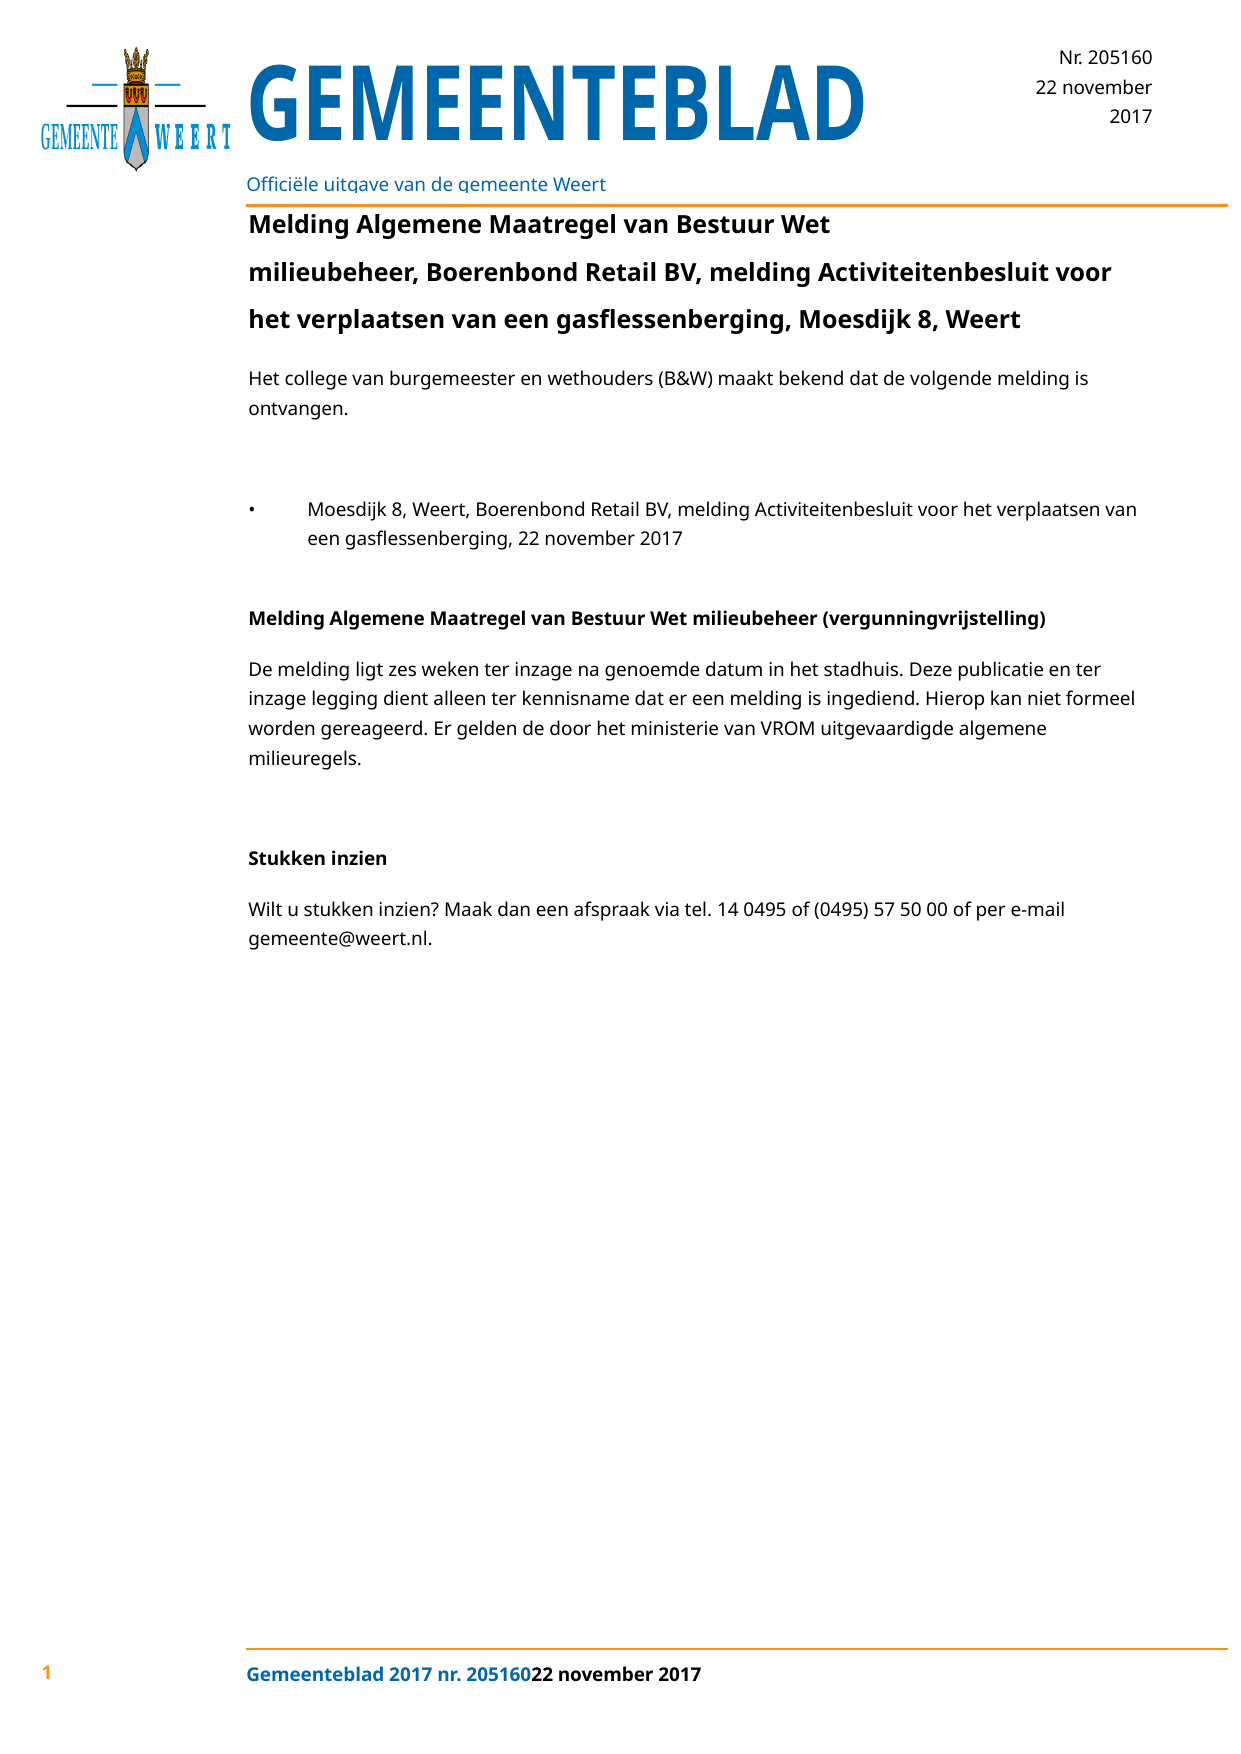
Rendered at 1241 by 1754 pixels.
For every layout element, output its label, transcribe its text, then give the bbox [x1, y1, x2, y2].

list Moesdijk 8, Weert, Boerenbond Retail BV, melding Activiteitenbesluit voor het verplaatsen van een gasflessenberging, 22 november 2017 [248, 496, 1152, 551]
picture [41, 47, 231, 172]
text De melding ligt zes weken ter inzage na genoemde datum in het stadhuis. Deze publicatie en ter inzage legging dient alleen ter kennisname dat er een melding is ingediend. Hierop kan niet formeel worden gereageerd. Er gelden de door het ministerie van VROM uitgevaardigde algemene milieuregels. [248, 656, 1152, 770]
text Wilt u stukken inzien? Maak dan een afspraak via tel. 14 0495 of (0495) 57 50 00 of per e-mail gemeente@weert.nl. [248, 896, 1152, 951]
text Stukken inzien [248, 846, 1152, 871]
text Melding Algemene Maatregel van Bestuur Wet milieubeheer (vergunningvrijstelling) [248, 606, 1152, 631]
text Het college van burgemeester en wethouders (B&W) maakt bekend dat de volgende melding is ontvangen. [248, 366, 1152, 421]
text Melding Algemene Maatregel van Bestuur Wet milieubeheer, Boerenbond Retail BV, melding Activiteitenbesluit voor het verplaatsen van een gasflessenberging, Moesdijk 8, Weert [248, 207, 1152, 336]
